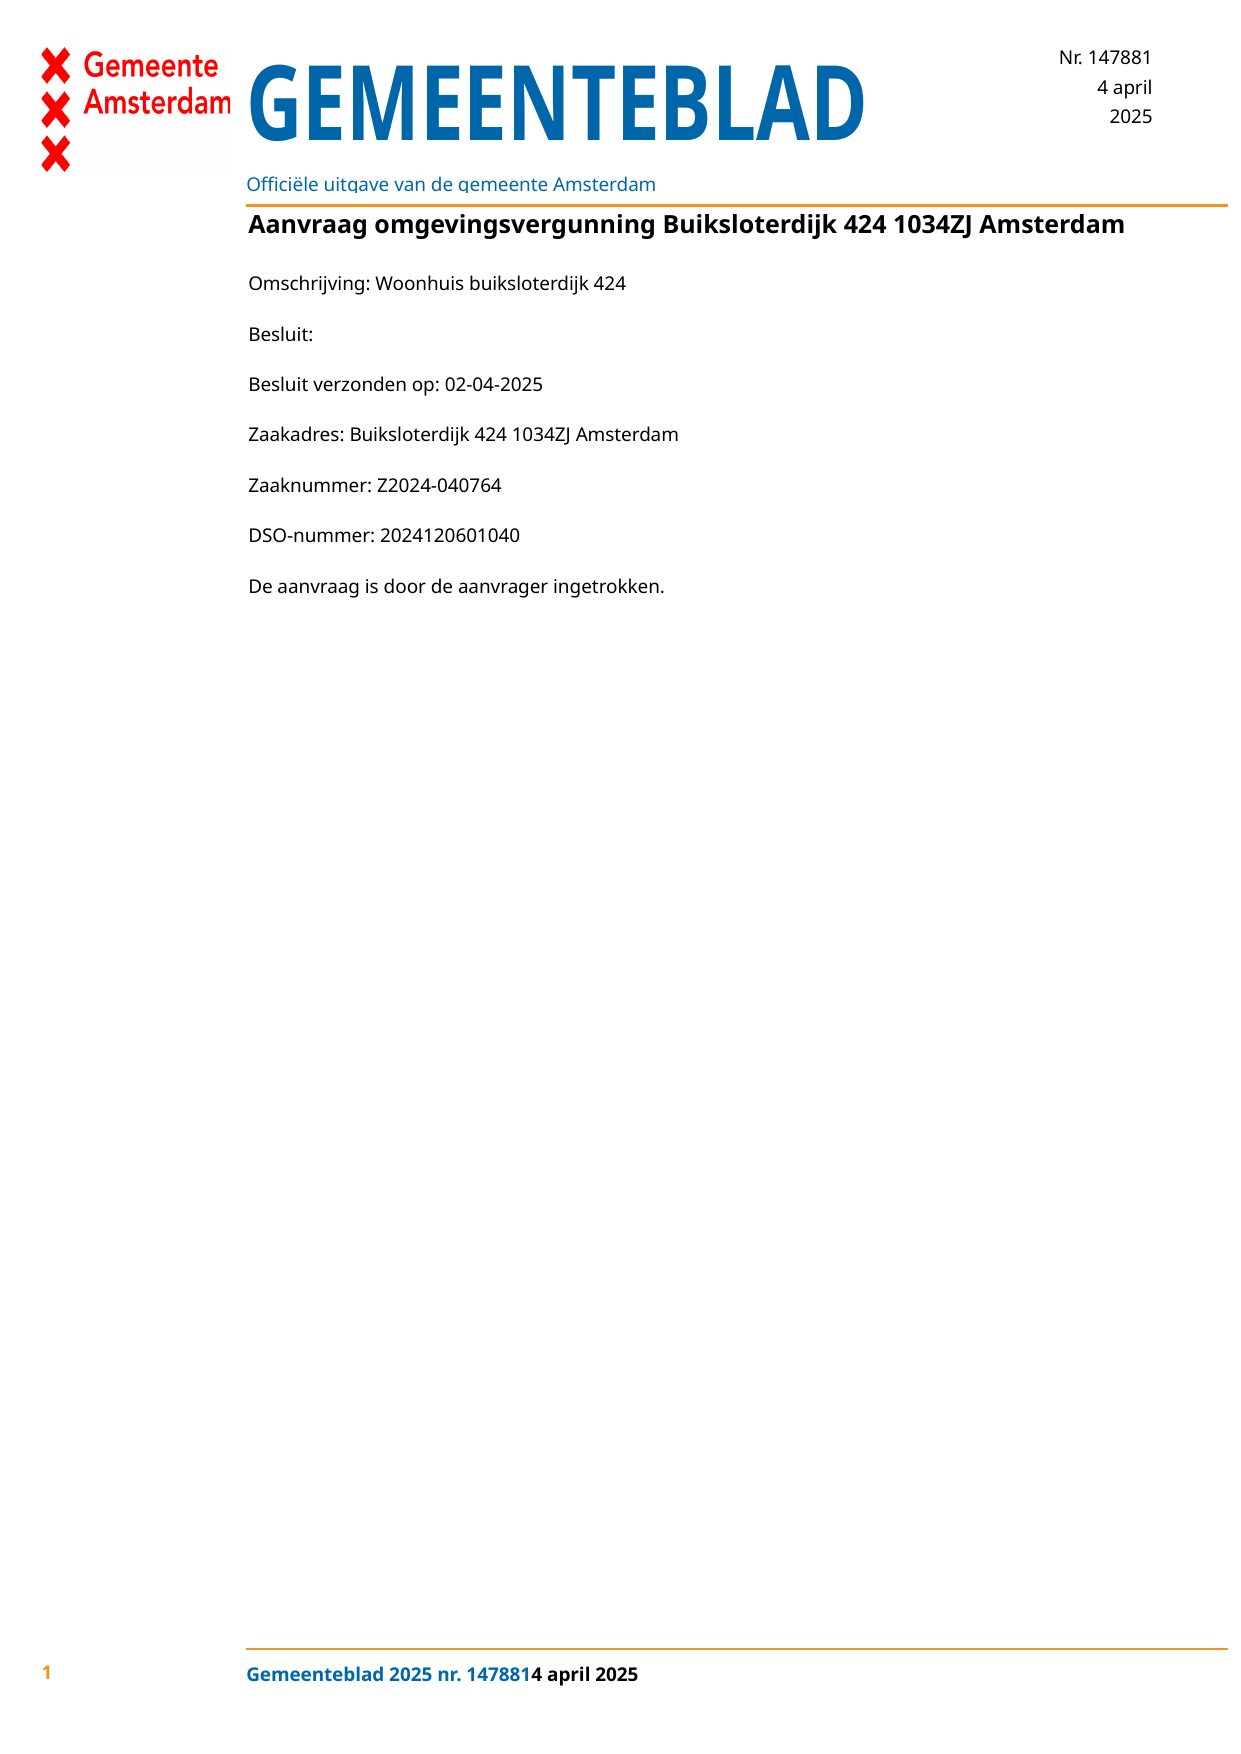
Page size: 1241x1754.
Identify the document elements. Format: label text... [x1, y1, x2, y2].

picture [41, 47, 231, 172]
text Aanvraag omgevingsvergunning Buiksloterdijk 424 1034ZJ Amsterdam [248, 207, 1152, 241]
text De aanvraag is door de aanvrager ingetrokken. [248, 573, 1152, 598]
text Zaakadres: Buiksloterdijk 424 1034ZJ Amsterdam [248, 422, 1152, 447]
text Omschrijving: Woonhuis buiksloterdijk 424 [248, 270, 1152, 296]
text DSO-nummer: 2024120601040 [248, 522, 1152, 548]
text Zaaknummer: Z2024-040764 [248, 472, 1152, 498]
text Besluit verzonden op: 02-04-2025 [248, 371, 1152, 397]
text Besluit: [248, 321, 1152, 346]
